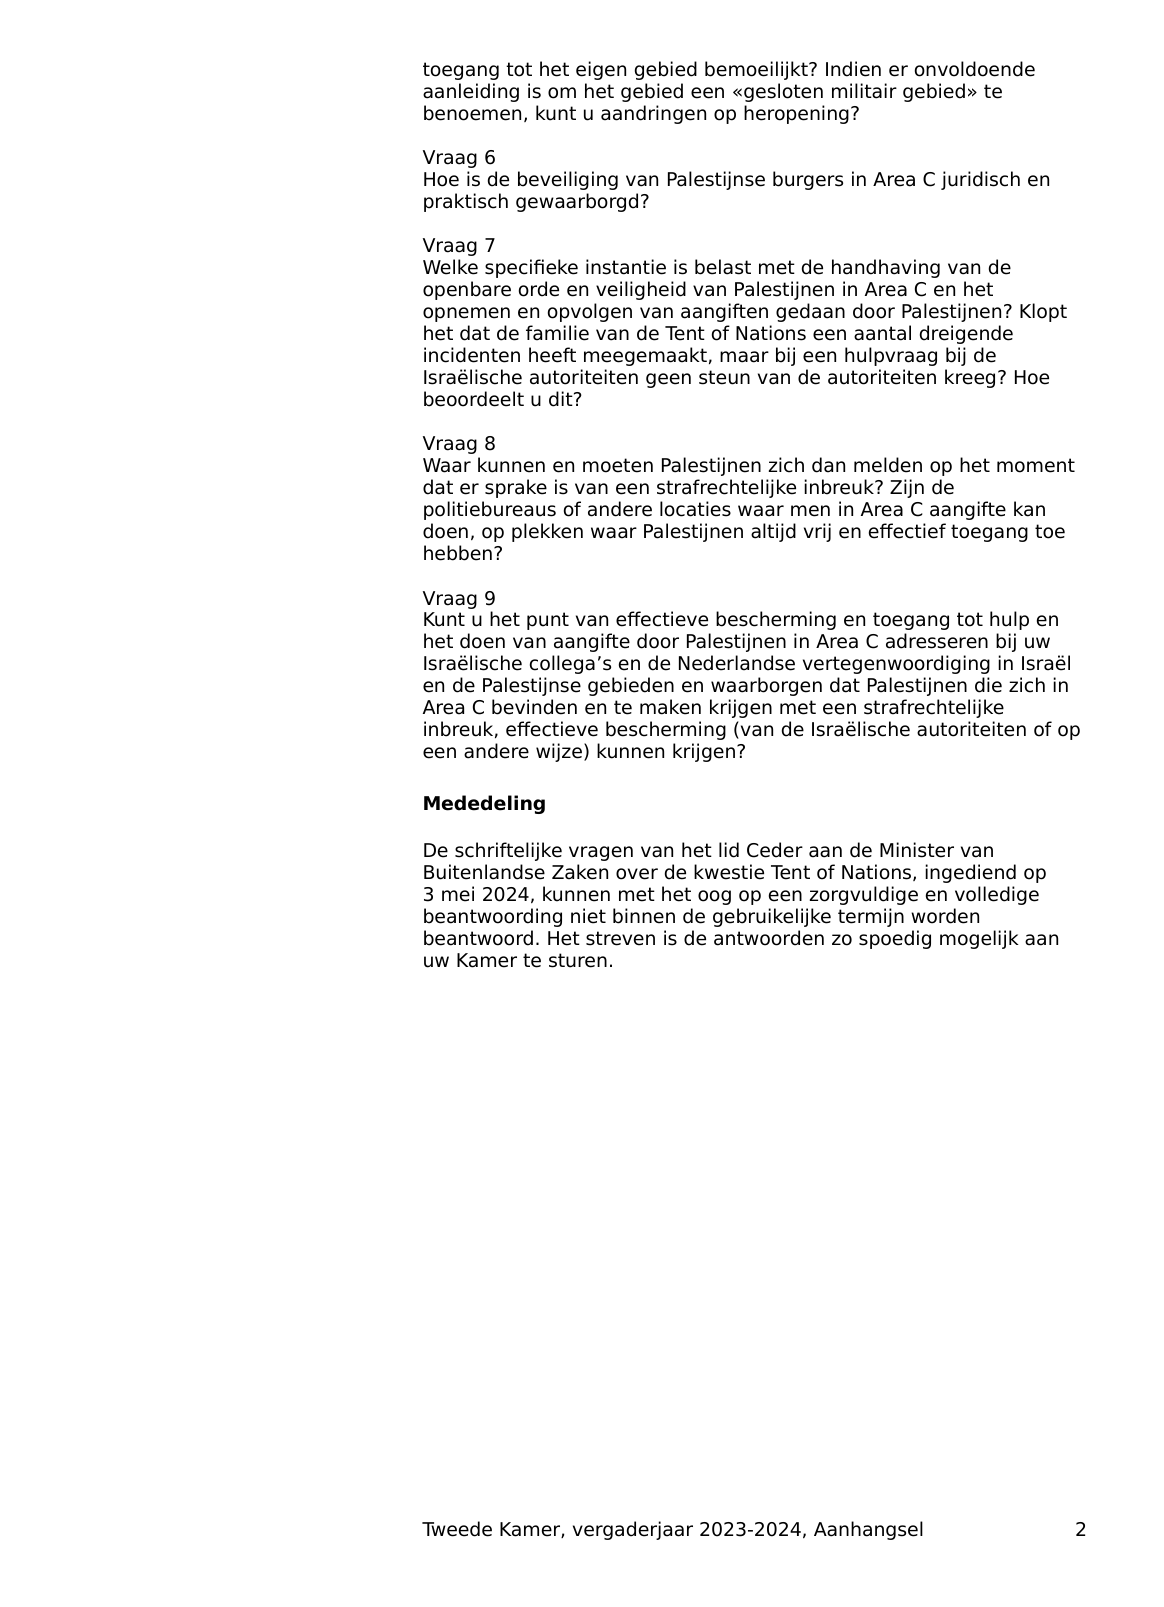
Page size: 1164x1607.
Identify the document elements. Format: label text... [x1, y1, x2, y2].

subtitle Mededeling [422, 793, 1087, 815]
text Hoe is de beveiliging van Palestijnse burgers in Area C juridisch en praktisch gewaarborgd? [422, 169, 1087, 213]
text Waar kunnen en moeten Palestijnen zich dan melden op het moment dat er sprake is van een strafrechtelijke inbreuk? Zijn de politiebureaus of andere locaties waar men in Area C aangifte kan doen, op plekken waar Palestijnen altijd vrij en effectief toegang toe hebben? [422, 455, 1087, 565]
text Vraag 9 [422, 587, 1087, 609]
text toegang tot het eigen gebied bemoeilijkt? Indien er onvoldoende aanleiding is om het gebied een «gesloten militair gebied» te benoemen, kunt u aandringen op heropening? [422, 59, 1087, 125]
text De schriftelijke vragen van het lid Ceder aan de Minister van Buitenlandse Zaken over de kwestie Tent of Nations, ingediend op 3 mei 2024, kunnen met het oog op een zorgvuldige en volledige beantwoording niet binnen de gebruikelijke termijn worden beantwoord. Het streven is de antwoorden zo spoedig mogelijk aan uw Kamer te sturen. [422, 840, 1087, 972]
text Welke specifieke instantie is belast met de handhaving van de openbare orde en veiligheid van Palestijnen in Area C en het opnemen en opvolgen van aangiften gedaan door Palestijnen? Klopt het dat de familie van de Tent of Nations een aantal dreigende incidenten heeft meegemaakt, maar bij een hulpvraag bij de Israëlische autoriteiten geen steun van de autoriteiten kreeg? Hoe beoordeelt u dit? [422, 257, 1087, 411]
text Vraag 8 [422, 433, 1087, 455]
text Kunt u het punt van effectieve bescherming en toegang tot hulp en het doen van aangifte door Palestijnen in Area C adresseren bij uw Israëlische collega’s en de Nederlandse vertegenwoordiging in Israël en de Palestijnse gebieden en waarborgen dat Palestijnen die zich in Area C bevinden en te maken krijgen met een strafrechtelijke inbreuk, effectieve bescherming (van de Israëlische autoriteiten of op een andere wijze) kunnen krijgen? [422, 609, 1087, 763]
text Vraag 7 [422, 235, 1087, 257]
text Vraag 6 [422, 147, 1087, 169]
